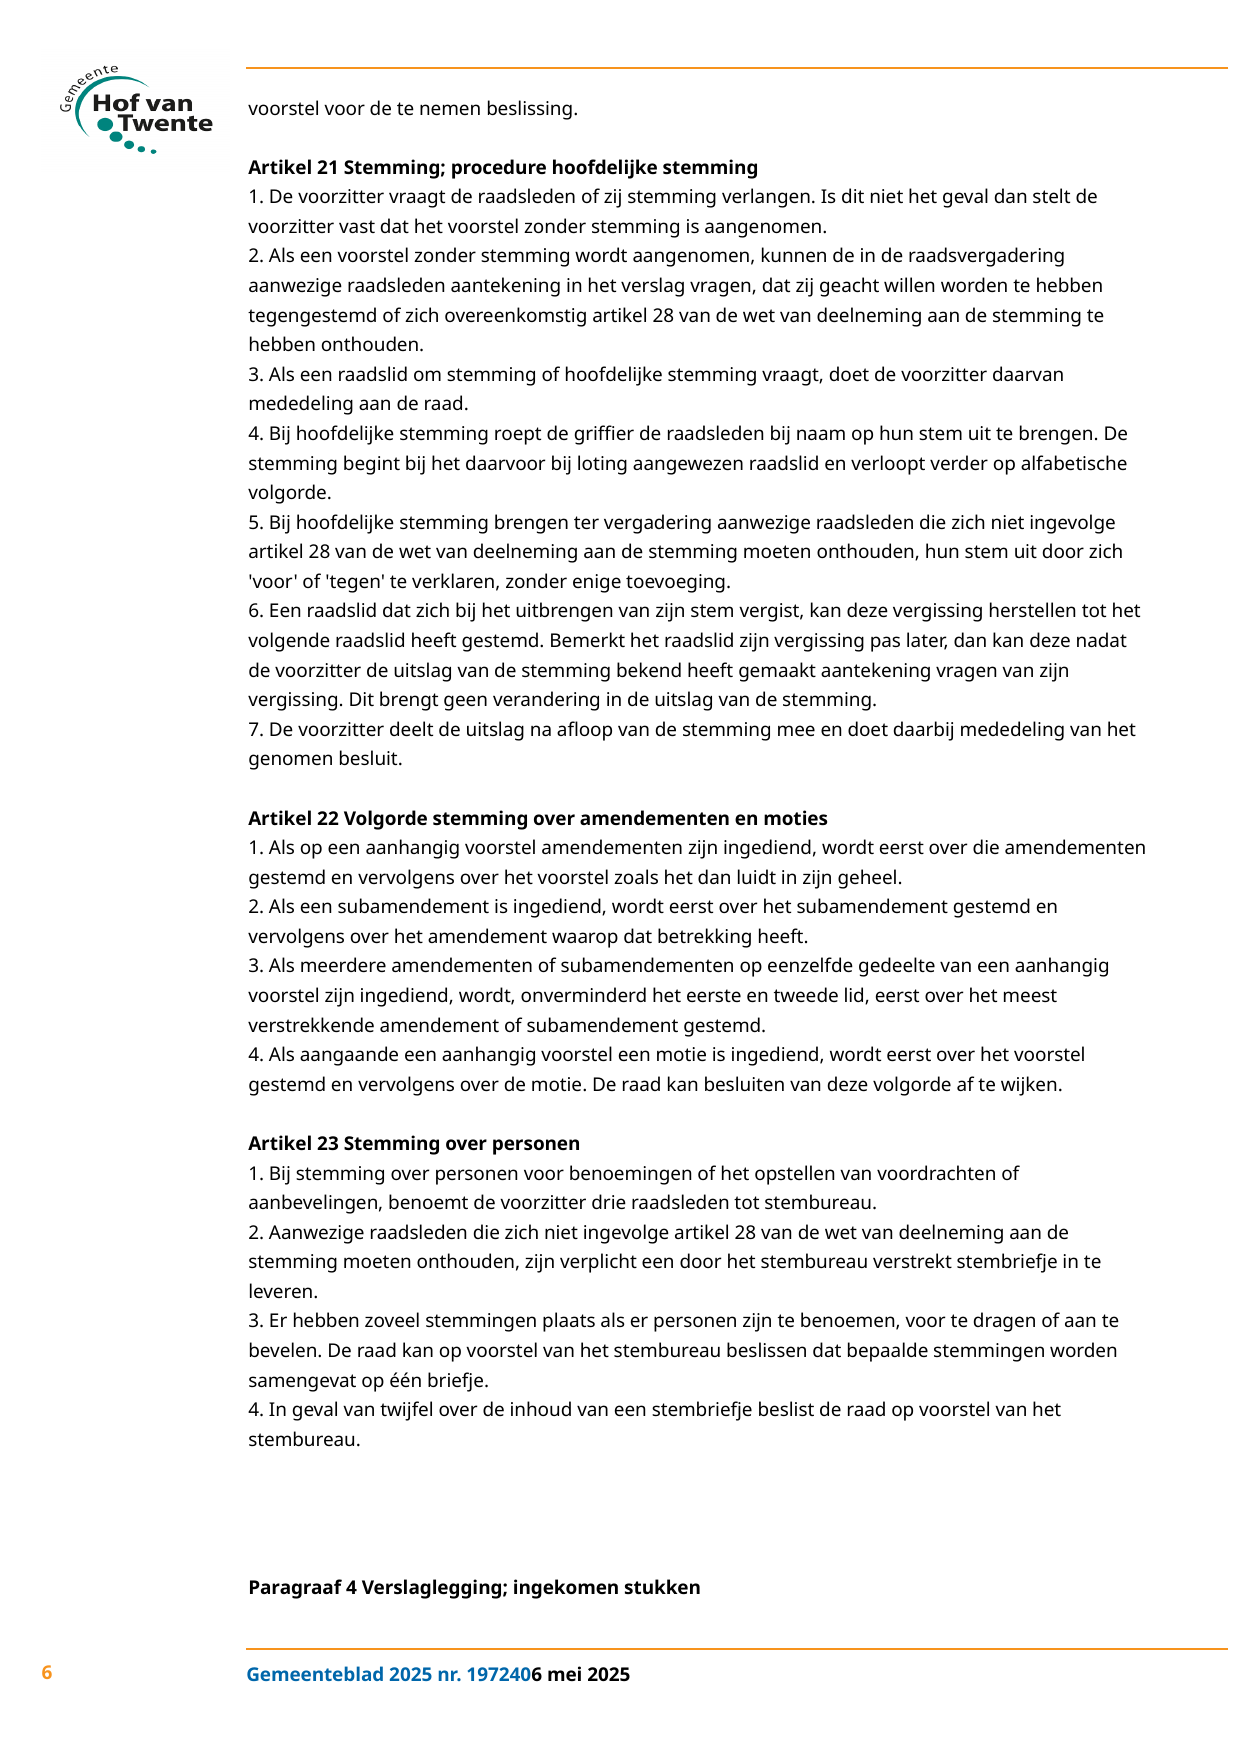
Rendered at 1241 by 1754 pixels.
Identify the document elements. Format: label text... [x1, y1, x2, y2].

text Artikel 23 Stemming over personen [248, 1130, 1152, 1156]
text 4. In geval van twijfel over de inhoud van een stembriefje beslist de raad op voorstel van het stembureau. [248, 1396, 1152, 1452]
text 5. Bij hoofdelijke stemming brengen ter vergadering aanwezige raadsleden die zich niet ingevolge artikel 28 van de wet van deelneming aan de stemming moeten onthouden, hun stem uit door zich 'voor' of 'tegen' te verklaren, zonder enige toevoeging. [248, 509, 1152, 594]
text 7. De voorzitter deelt de uitslag na afloop van de stemming mee en doet daarbij mededeling van het genomen besluit. [248, 716, 1152, 771]
text 3. Als een raadslid om stemming of hoofdelijke stemming vraagt, doet de voorzitter daarvan mededeling aan de raad. [248, 361, 1152, 416]
text Artikel 22 Volgorde stemming over amendementen en moties [248, 805, 1152, 831]
text 2. Aanwezige raadsleden die zich niet ingevolge artikel 28 van de wet van deelneming aan de stemming moeten onthouden, zijn verplicht een door het stembureau verstrekt stembriefje in te leveren. [248, 1219, 1152, 1304]
text 4. Bij hoofdelijke stemming roept de griffier de raadsleden bij naam op hun stem uit te brengen. De stemming begint bij het daarvoor bij loting aangewezen raadslid en verloopt verder op alfabetische volgorde. [248, 420, 1152, 505]
picture [41, 47, 231, 172]
text Paragraaf 4 Verslaglegging; ingekomen stukken [248, 1574, 1152, 1600]
text 3. Als meerdere amendementen of subamendementen op eenzelfde gedeelte van een aanhangig voorstel zijn ingediend, wordt, onverminderd het eerste en tweede lid, eerst over het meest verstrekkende amendement of subamendement gestemd. [248, 953, 1152, 1038]
text 2. Als een voorstel zonder stemming wordt aangenomen, kunnen de in de raadsvergadering aanwezige raadsleden aantekening in het verslag vragen, dat zij geacht willen worden te hebben tegengestemd of zich overeenkomstig artikel 28 van de wet van deelneming aan de stemming te hebben onthouden. [248, 243, 1152, 357]
text 3. Er hebben zoveel stemmingen plaats als er personen zijn te benoemen, voor te dragen of aan te bevelen. De raad kan op voorstel van het stembureau beslissen dat bepaalde stemmingen worden samengevat op één briefje. [248, 1308, 1152, 1393]
text Artikel 21 Stemming; procedure hoofdelijke stemming [248, 154, 1152, 180]
text 1. Als op een aanhangig voorstel amendementen zijn ingediend, wordt eerst over die amendementen gestemd en vervolgens over het voorstel zoals het dan luidt in zijn geheel. [248, 834, 1152, 890]
text 1. De voorzitter vraagt de raadsleden of zij stemming verlangen. Is dit niet het geval dan stelt de voorzitter vast dat het voorstel zonder stemming is aangenomen. [248, 183, 1152, 239]
text 6. Een raadslid dat zich bij het uitbrengen van zijn stem vergist, kan deze vergissing herstellen tot het volgende raadslid heeft gestemd. Bemerkt het raadslid zijn vergissing pas later, dan kan deze nadat de voorzitter de uitslag van de stemming bekend heeft gemaakt aantekening vragen van zijn vergissing. Dit brengt geen verandering in de uitslag van de stemming. [248, 598, 1152, 712]
text 1. Bij stemming over personen voor benoemingen of het opstellen van voordrachten of aanbevelingen, benoemt de voorzitter drie raadsleden tot stembureau. [248, 1160, 1152, 1215]
text voorstel voor de te nemen beslissing. [248, 95, 1152, 121]
text 4. Als aangaande een aanhangig voorstel een motie is ingediend, wordt eerst over het voorstel gestemd en vervolgens over de motie. De raad kan besluiten van deze volgorde af te wijken. [248, 1041, 1152, 1097]
text 2. Als een subamendement is ingediend, wordt eerst over het subamendement gestemd en vervolgens over het amendement waarop dat betrekking heeft. [248, 893, 1152, 949]
